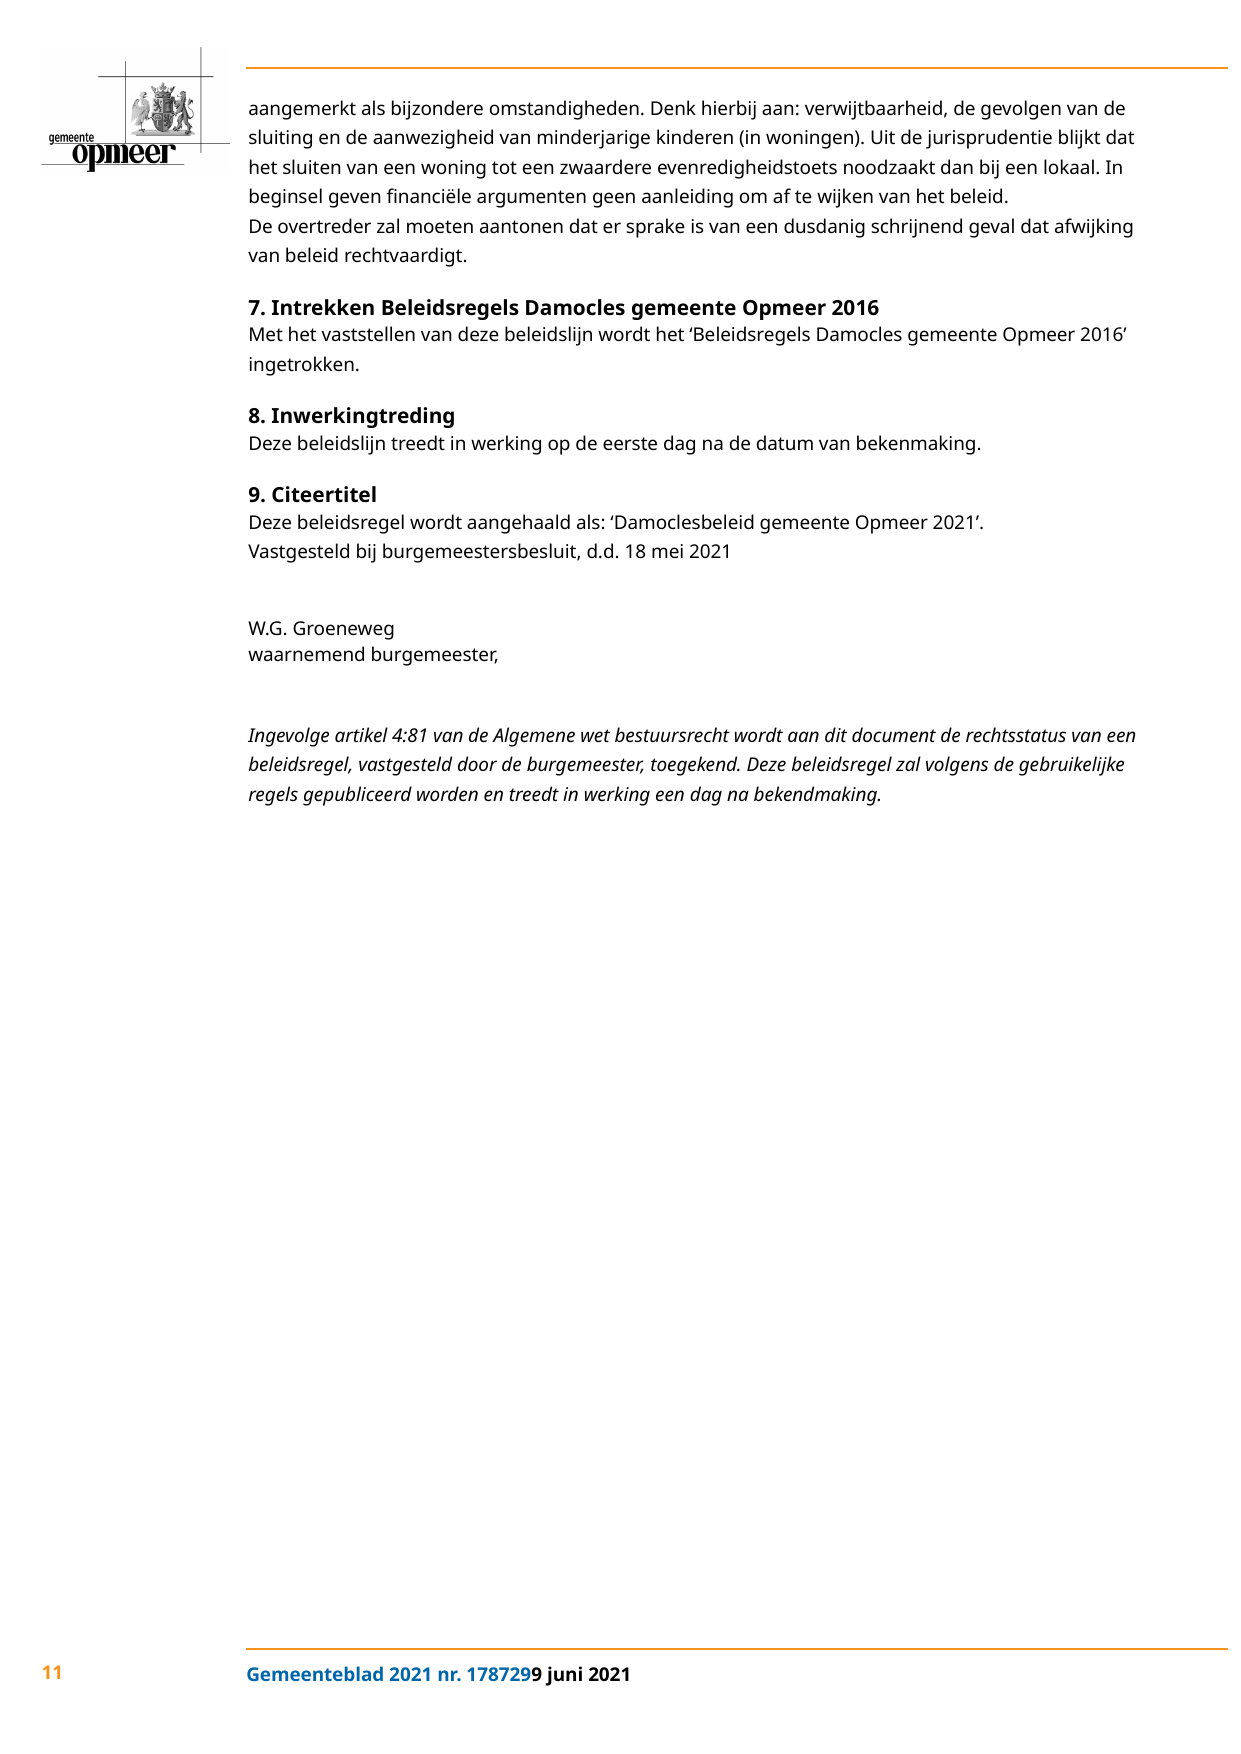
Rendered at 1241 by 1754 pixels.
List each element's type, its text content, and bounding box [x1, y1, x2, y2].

text Vastgesteld bij burgemeestersbesluit, d.d. 18 mei 2021 [248, 538, 1152, 564]
text 9. Citeertitel [248, 480, 1152, 509]
text W.G. Groeneweg [248, 616, 1152, 641]
text 8. Inwerkingtreding [248, 402, 1152, 430]
text Met het vaststellen van deze beleidslijn wordt het ‘Beleidsregels Damocles gemeente Opmeer 2016’ ingetrokken. [248, 322, 1152, 377]
text Deze beleidslijn treedt in werking op de eerste dag na de datum van bekenmaking. [248, 430, 1152, 456]
text Ingevolge artikel 4:81 van de Algemene wet bestuursrecht wordt aan dit document de rechtsstatus van een beleidsregel, vastgesteld door de burgemeester, toegekend. Deze beleidsregel zal volgens de gebruikelijke regels gepubliceerd worden en treedt in werking een dag na bekendmaking. [248, 722, 1152, 807]
text De overtreder zal moeten aantonen dat er sprake is van een dusdanig schrijnend geval dat afwijking van beleid rechtvaardigt. [248, 213, 1152, 268]
text waarnemend burgemeester, [248, 641, 1152, 667]
text Deze beleidsregel wordt aangehaald als: ‘Damoclesbeleid gemeente Opmeer 2021’. [248, 509, 1152, 534]
text aangemerkt als bijzondere omstandigheden. Denk hierbij aan: verwijtbaarheid, de gevolgen van de sluiting en de aanwezigheid van minderjarige kinderen (in woningen). Uit de jurisprudentie blijkt dat het sluiten van een woning tot een zwaardere evenredigheidstoets noodzaakt dan bij een lokaal. In beginsel geven financiële argumenten geen aanleiding om af te wijken van het beleid. [248, 95, 1152, 209]
text 7. Intrekken Beleidsregels Damocles gemeente Opmeer 2016 [248, 293, 1152, 322]
picture [41, 47, 231, 172]
